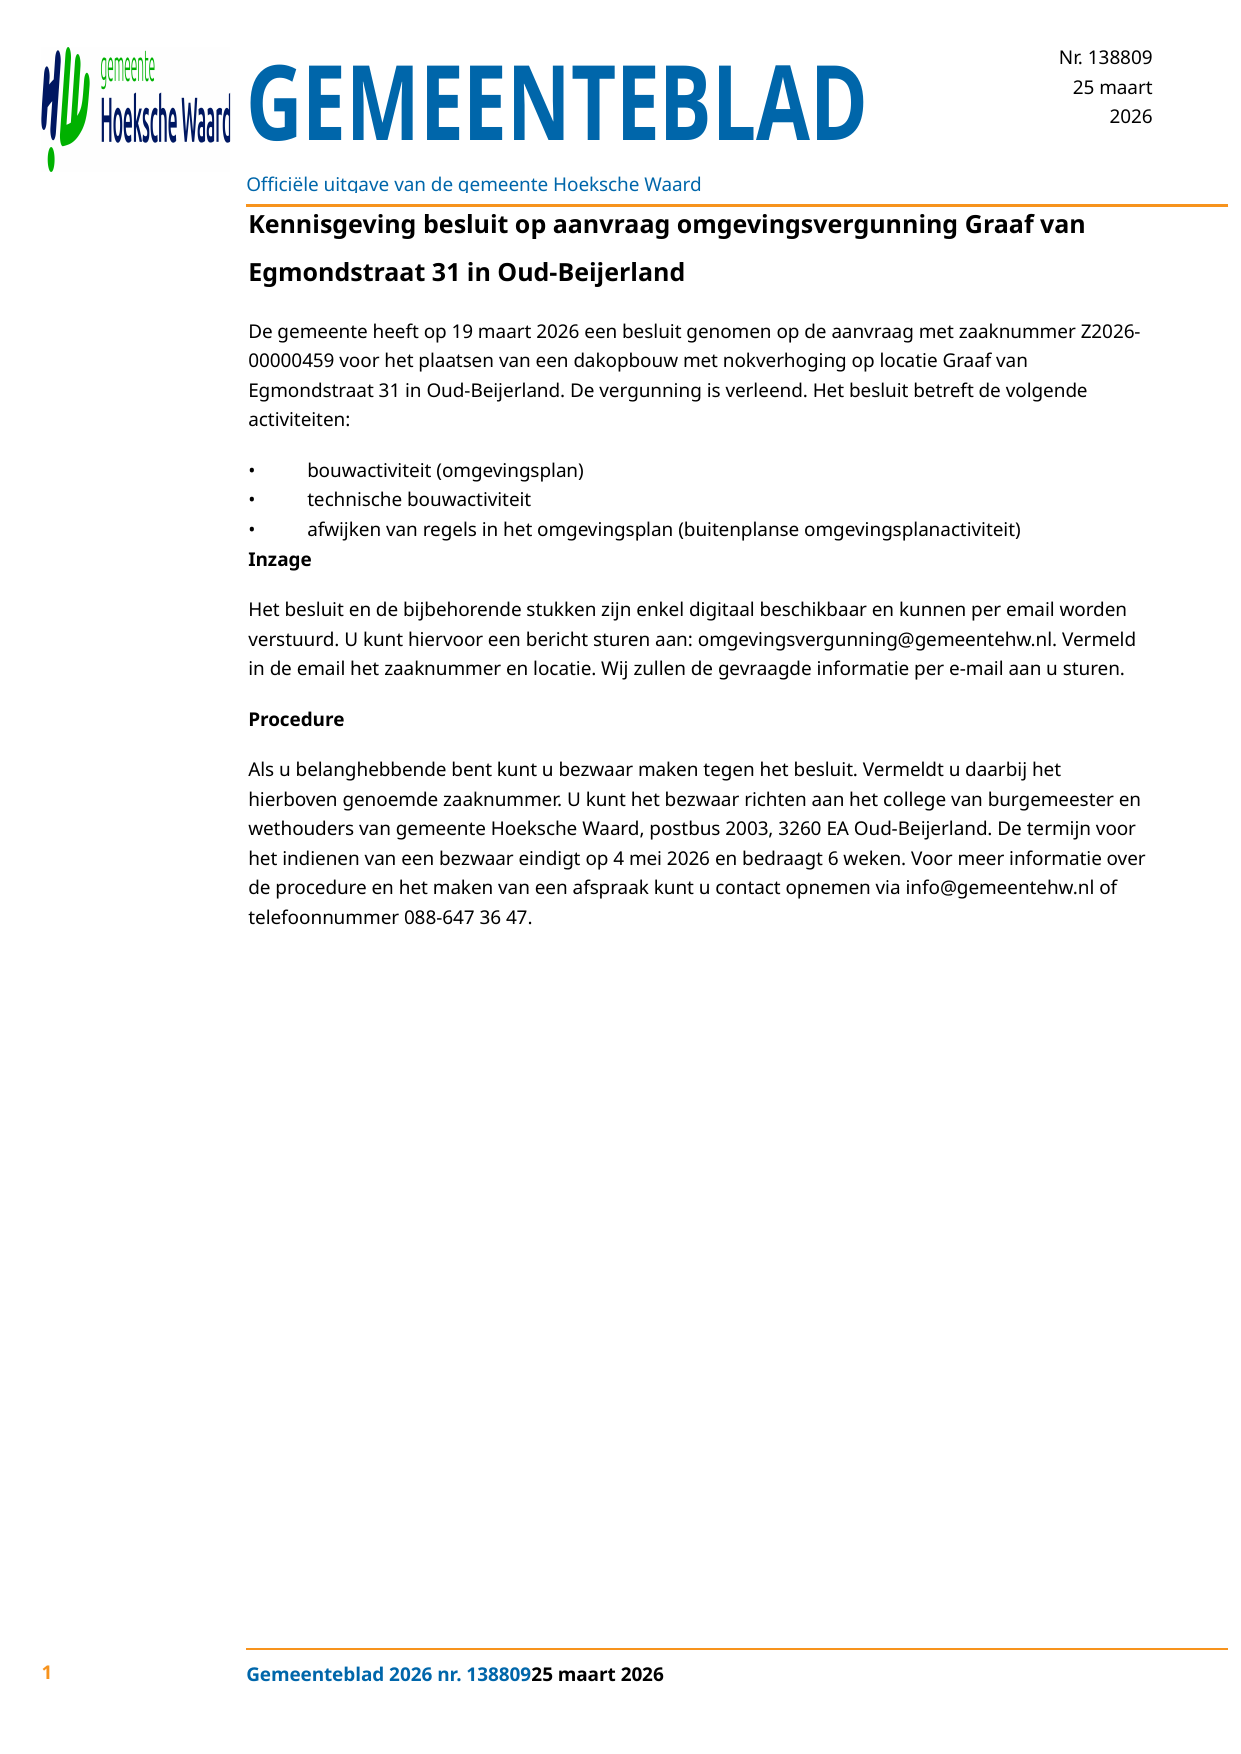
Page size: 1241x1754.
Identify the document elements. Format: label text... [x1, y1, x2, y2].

text Kennisgeving besluit op aanvraag omgevingsvergunning Graaf van Egmondstraat 31 in Oud-Beijerland [248, 207, 1152, 288]
list technische bouwactiviteit [248, 487, 1152, 512]
text Het besluit en de bijbehorende stukken zijn enkel digitaal beschikbaar en kunnen per email worden verstuurd. U kunt hiervoor een bericht sturen aan: omgevingsvergunning@gemeentehw.nl. Vermeld in de email het zaaknummer en locatie. Wij zullen de gevraagde informatie per e-mail aan u sturen. [248, 596, 1152, 681]
text Als u belanghebbende bent kunt u bezwaar maken tegen het besluit. Vermeldt u daarbij het hierboven genoemde zaaknummer. U kunt het bezwaar richten aan het college van burgemeester en wethouders van gemeente Hoeksche Waard, postbus 2003, 3260 EA Oud-Beijerland. De termijn voor het indienen van een bezwaar eindigt op 4 mei 2026 en bedraagt 6 weken. Voor meer informatie over de procedure en het maken van een afspraak kunt u contact opnemen via info@gemeentehw.nl of telefoonnummer 088-647 36 47. [248, 756, 1152, 930]
text Procedure [248, 706, 1152, 732]
list afwijken van regels in het omgevingsplan (buitenplanse omgevingsplanactiviteit) [248, 516, 1152, 542]
list bouwactiviteit (omgevingsplan) [248, 457, 1152, 483]
text De gemeente heeft op 19 maart 2026 een besluit genomen op de aanvraag met zaaknummer Z2026-00000459 voor het plaatsen van een dakopbouw met nokverhoging op locatie Graaf van Egmondstraat 31 in Oud-Beijerland. De vergunning is verleend. Het besluit betreft de volgende activiteiten: [248, 318, 1152, 432]
text Inzage [248, 546, 1152, 572]
picture [41, 47, 231, 172]
